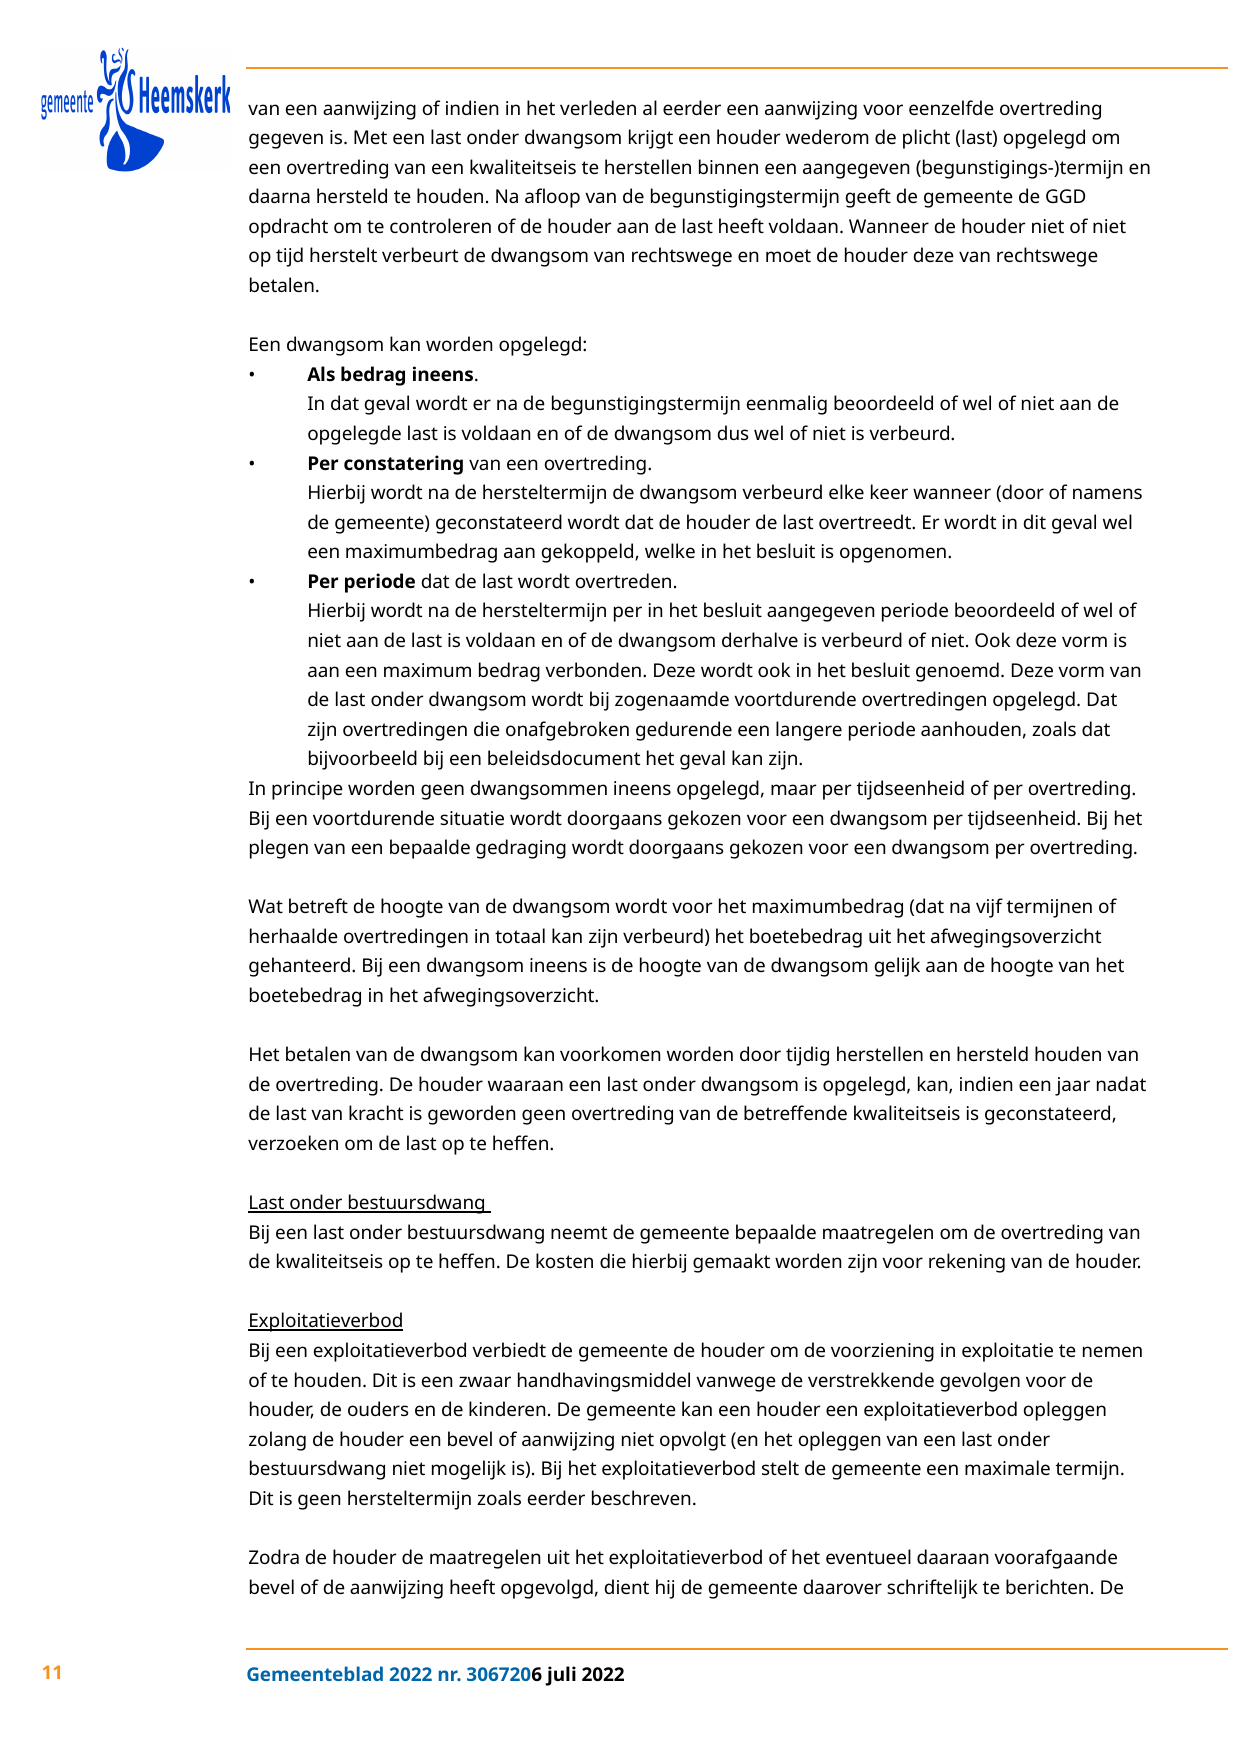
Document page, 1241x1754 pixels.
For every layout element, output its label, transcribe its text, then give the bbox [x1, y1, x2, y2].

list Hierbij wordt na de hersteltermijn per in het besluit aangegeven periode beoordeeld of wel of niet aan de last is voldaan en of de dwangsom derhalve is verbeurd of niet. Ook deze vorm is aan een maximum bedrag verbonden. Deze wordt ook in het besluit genoemd. Deze vorm van de last onder dwangsom wordt bij zogenaamde voortdurende overtredingen opgelegd. Dat zijn overtredingen die onafgebroken gedurende een langere periode aanhouden, zoals dat bijvoorbeeld bij een beleidsdocument het geval kan zijn. [248, 598, 1152, 771]
text Bij een exploitatieverbod verbiedt de gemeente de houder om de voorziening in exploitatie te nemen of te houden. Dit is een zwaar handhavingsmiddel vanwege de verstrekkende gevolgen voor de houder, de ouders en de kinderen. De gemeente kan een houder een exploitatieverbod opleggen zolang de houder een bevel of aanwijzing niet opvolgt (en het opleggen van een last onder bestuursdwang niet mogelijk is). Bij het exploitatieverbod stelt de gemeente een maximale termijn. Dit is geen hersteltermijn zoals eerder beschreven. [248, 1337, 1152, 1511]
text Zodra de houder de maatregelen uit het exploitatieverbod of het eventueel daaraan voorafgaande bevel of de aanwijzing heeft opgevolgd, dient hij de gemeente daarover schriftelijk te berichten. De [248, 1544, 1152, 1600]
picture [41, 47, 231, 172]
list Als bedrag ineens. [248, 361, 1152, 387]
list Per periode dat de last wordt overtreden. [248, 568, 1152, 594]
text van een aanwijzing of indien in het verleden al eerder een aanwijzing voor eenzelfde overtreding gegeven is. Met een last onder dwangsom krijgt een houder wederom de plicht (last) opgelegd om een overtreding van een kwaliteitseis te herstellen binnen een aangegeven (begunstigings-)termijn en daarna hersteld te houden. Na afloop van de begunstigingstermijn geeft de gemeente de GGD opdracht om te controleren of de houder aan de last heeft voldaan. Wanneer de houder niet of niet op tijd herstelt verbeurt de dwangsom van rechtswege en moet de houder deze van rechtswege betalen. [248, 95, 1152, 298]
text Last onder bestuursdwang [248, 1189, 1152, 1215]
text Het betalen van de dwangsom kan voorkomen worden door tijdig herstellen en hersteld houden van de overtreding. De houder waaraan een last onder dwangsom is opgelegd, kan, indien een jaar nadat de last van kracht is geworden geen overtreding van de betreffende kwaliteitseis is geconstateerd, verzoeken om de last op te heffen. [248, 1041, 1152, 1156]
text Een dwangsom kan worden opgelegd: [248, 331, 1152, 357]
text Exploitatieverbod [248, 1308, 1152, 1333]
list Hierbij wordt na de hersteltermijn de dwangsom verbeurd elke keer wanneer (door of namens de gemeente) geconstateerd wordt dat de houder de last overtreedt. Er wordt in dit geval wel een maximumbedrag aan gekoppeld, welke in het besluit is opgenomen. [248, 479, 1152, 564]
list Per constatering van een overtreding. [248, 450, 1152, 476]
text In principe worden geen dwangsommen ineens opgelegd, maar per tijdseenheid of per overtreding. Bij een voortdurende situatie wordt doorgaans gekozen voor een dwangsom per tijdseenheid. Bij het plegen van een bepaalde gedraging wordt doorgaans gekozen voor een dwangsom per overtreding. [248, 775, 1152, 860]
list In dat geval wordt er na de begunstigingstermijn eenmalig beoordeeld of wel of niet aan de opgelegde last is voldaan en of de dwangsom dus wel of niet is verbeurd. [248, 391, 1152, 446]
text Wat betreft de hoogte van de dwangsom wordt voor het maximumbedrag (dat na vijf termijnen of herhaalde overtredingen in totaal kan zijn verbeurd) het boetebedrag uit het afwegingsoverzicht gehanteerd. Bij een dwangsom ineens is de hoogte van de dwangsom gelijk aan de hoogte van het boetebedrag in het afwegingsoverzicht. [248, 893, 1152, 1008]
text Bij een last onder bestuursdwang neemt de gemeente bepaalde maatregelen om de overtreding van de kwaliteitseis op te heffen. De kosten die hierbij gemaakt worden zijn voor rekening van de houder. [248, 1219, 1152, 1274]
